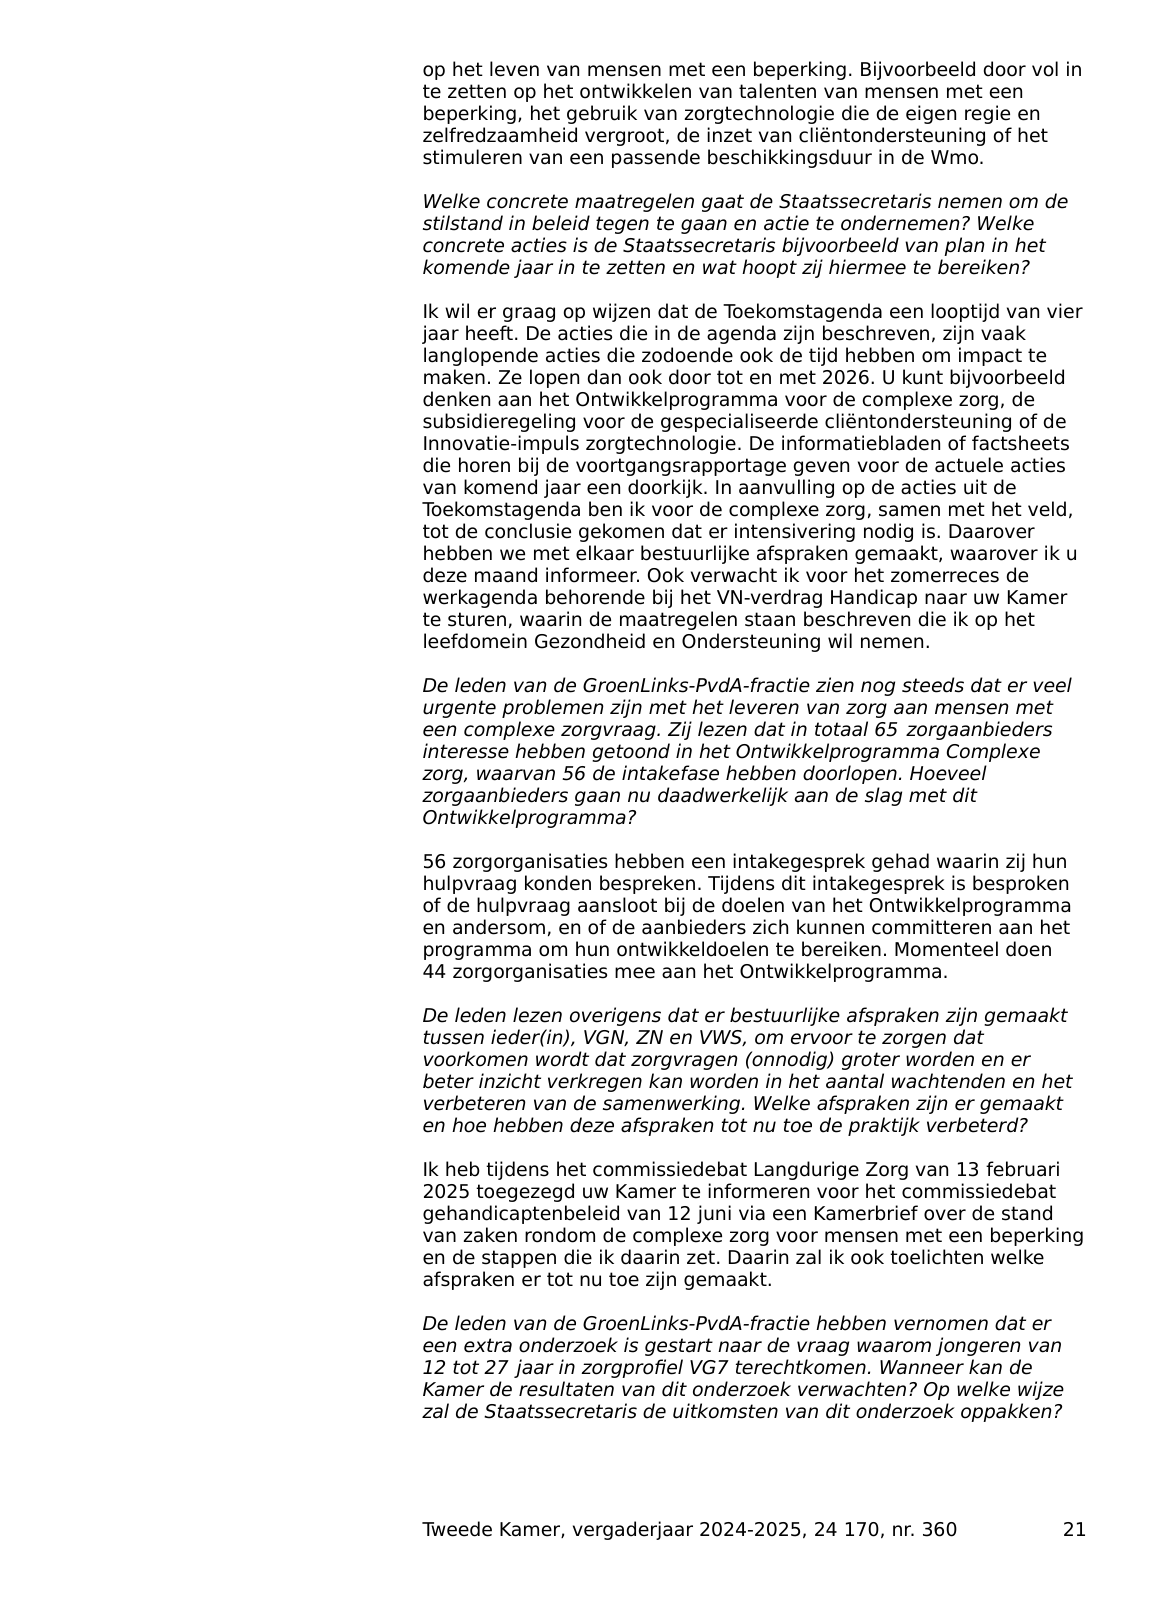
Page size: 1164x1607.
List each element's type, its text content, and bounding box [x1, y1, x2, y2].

text Welke concrete maatregelen gaat de Staatssecretaris nemen om de stilstand in beleid tegen te gaan en actie te ondernemen? Welke concrete acties is de Staatssecretaris bijvoorbeeld van plan in het komende jaar in te zetten en wat hoopt zij hiermee te bereiken? [422, 191, 1087, 279]
text De leden van de GroenLinks-PvdA-fractie hebben vernomen dat er een extra onderzoek is gestart naar de vraag waarom jongeren van 12 tot 27 jaar in zorgprofiel VG7 terechtkomen. Wanneer kan de Kamer de resultaten van dit onderzoek verwachten? Op welke wijze zal de Staatssecretaris de uitkomsten van dit onderzoek oppakken? [422, 1313, 1087, 1423]
text De leden van de GroenLinks-PvdA-fractie zien nog steeds dat er veel urgente problemen zijn met het leveren van zorg aan mensen met een complexe zorgvraag. Zij lezen dat in totaal 65 zorgaanbieders interesse hebben getoond in het Ontwikkelprogramma Complexe zorg, waarvan 56 de intakefase hebben doorlopen. Hoeveel zorgaanbieders gaan nu daadwerkelijk aan de slag met dit Ontwikkelprogramma? [422, 675, 1087, 829]
text op het leven van mensen met een beperking. Bijvoorbeeld door vol in te zetten op het ontwikkelen van talenten van mensen met een beperking, het gebruik van zorgtechnologie die de eigen regie en zelfredzaamheid vergroot, de inzet van cliëntondersteuning of het stimuleren van een passende beschikkingsduur in de Wmo. [422, 59, 1087, 169]
text 56 zorgorganisaties hebben een intakegesprek gehad waarin zij hun hulpvraag konden bespreken. Tijdens dit intakegesprek is besproken of de hulpvraag aansloot bij de doelen van het Ontwikkelprogramma en andersom, en of de aanbieders zich kunnen committeren aan het programma om hun ontwikkeldoelen te bereiken. Momenteel doen 44 zorgorganisaties mee aan het Ontwikkelprogramma. [422, 851, 1087, 983]
text Ik heb tijdens het commissiedebat Langdurige Zorg van 13 februari 2025 toegezegd uw Kamer te informeren voor het commissiedebat gehandicaptenbeleid van 12 juni via een Kamerbrief over de stand van zaken rondom de complexe zorg voor mensen met een beperking en de stappen die ik daarin zet. Daarin zal ik ook toelichten welke afspraken er tot nu toe zijn gemaakt. [422, 1159, 1087, 1291]
text Ik wil er graag op wijzen dat de Toekomstagenda een looptijd van vier jaar heeft. De acties die in de agenda zijn beschreven, zijn vaak langlopende acties die zodoende ook de tijd hebben om impact te maken. Ze lopen dan ook door tot en met 2026. U kunt bijvoorbeeld denken aan het Ontwikkelprogramma voor de complexe zorg, de subsidieregeling voor de gespecialiseerde cliëntondersteuning of de Innovatie-impuls zorgtechnologie. De informatiebladen of factsheets die horen bij de voortgangsrapportage geven voor de actuele acties van komend jaar een doorkijk. In aanvulling op de acties uit de Toekomstagenda ben ik voor de complexe zorg, samen met het veld, tot de conclusie gekomen dat er intensivering nodig is. Daarover hebben we met elkaar bestuurlijke afspraken gemaakt, waarover ik u deze maand informeer. Ook verwacht ik voor het zomerreces de werkagenda behorende bij het VN-verdrag Handicap naar uw Kamer te sturen, waarin de maatregelen staan beschreven die ik op het leefdomein Gezondheid en Ondersteuning wil nemen. [422, 301, 1087, 653]
text De leden lezen overigens dat er bestuurlijke afspraken zijn gemaakt tussen ieder(in), VGN, ZN en VWS, om ervoor te zorgen dat voorkomen wordt dat zorgvragen (onnodig) groter worden en er beter inzicht verkregen kan worden in het aantal wachtenden en het verbeteren van de samenwerking. Welke afspraken zijn er gemaakt en hoe hebben deze afspraken tot nu toe de praktijk verbeterd? [422, 1005, 1087, 1137]
